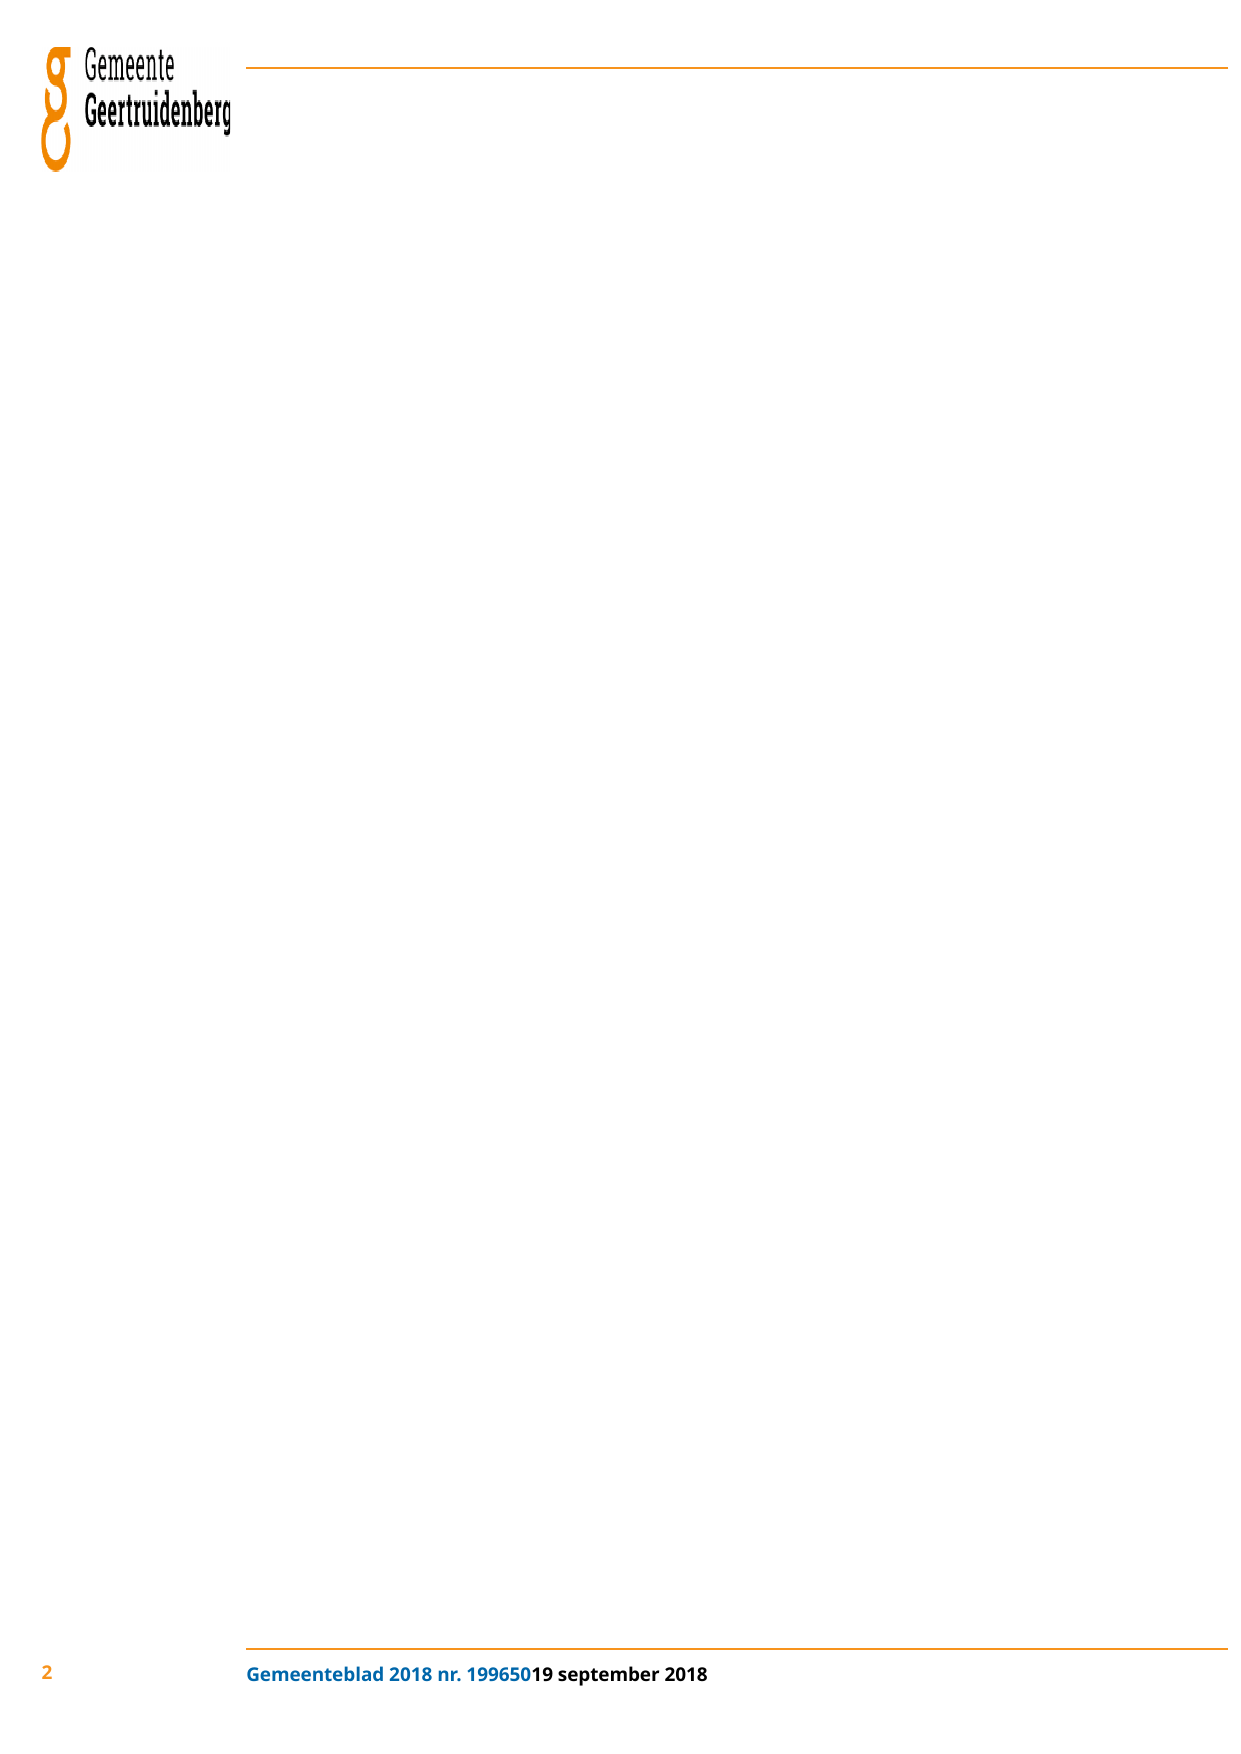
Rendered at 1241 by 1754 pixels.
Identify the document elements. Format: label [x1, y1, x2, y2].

picture [41, 47, 231, 172]
